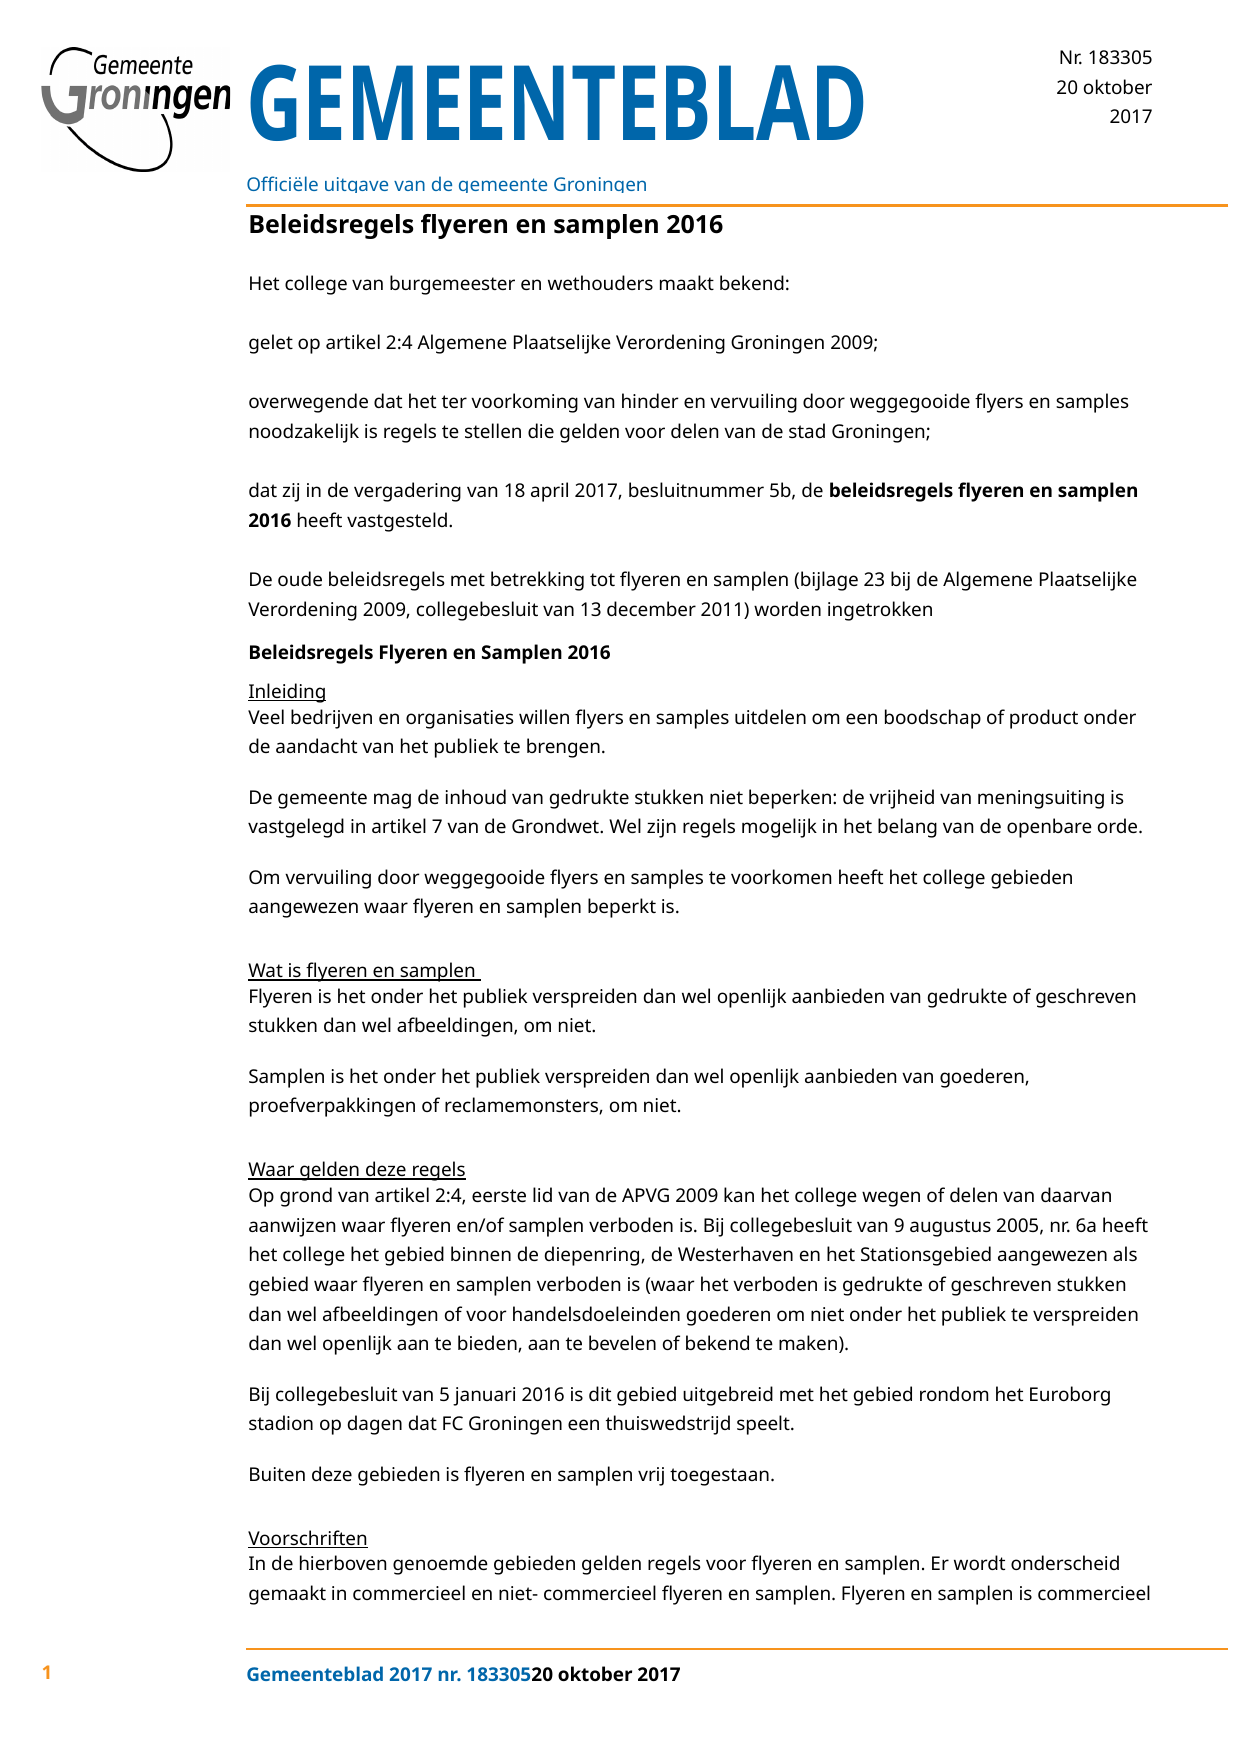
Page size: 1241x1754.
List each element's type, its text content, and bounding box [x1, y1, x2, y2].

picture [41, 47, 231, 172]
text Waar gelden deze regels [248, 1157, 1152, 1182]
text Het college van burgemeester en wethouders maakt bekend: [248, 270, 1152, 296]
text dat zij in de vergadering van 18 april 2017, besluitnummer 5b, de beleidsregels flyeren en samplen 2016 heeft vastgesteld. [248, 477, 1152, 533]
text Beleidsregels flyeren en samplen 2016 [248, 207, 1152, 241]
text Veel bedrijven en organisaties willen flyers en samples uitdelen om een boodschap of product onder de aandacht van het publiek te brengen. [248, 704, 1152, 759]
text Bij collegebesluit van 5 januari 2016 is dit gebied uitgebreid met het gebied rondom het Euroborg stadion op dagen dat FC Groningen een thuiswedstrijd speelt. [248, 1381, 1152, 1436]
text Inleiding [248, 678, 1152, 704]
text overwegende dat het ter voorkoming van hinder en vervuiling door weggegooide flyers en samples noodzakelijk is regels te stellen die gelden voor delen van de stad Groningen; [248, 389, 1152, 444]
text Om vervuiling door weggegooide flyers en samples te voorkomen heeft het college gebieden aangewezen waar flyeren en samplen beperkt is. [248, 864, 1152, 919]
text Op grond van artikel 2:4, eerste lid van de APVG 2009 kan het college wegen of delen van daarvan aanwijzen waar flyeren en/of samplen verboden is. Bij collegebesluit van 9 augustus 2005, nr. 6a heeft het college het gebied binnen de diepenring, de Westerhaven en het Stationsgebied aangewezen als gebied waar flyeren en samplen verboden is (waar het verboden is gedrukte of geschreven stukken dan wel afbeeldingen of voor handelsdoeleinden goederen om niet onder het publiek te verspreiden dan wel openlijk aan te bieden, aan te bevelen of bekend te maken). [248, 1182, 1152, 1356]
text De oude beleidsregels met betrekking tot flyeren en samplen (bijlage 23 bij de Algemene Plaatselijke Verordening 2009, collegebesluit van 13 december 2011) worden ingetrokken [248, 566, 1152, 621]
text De gemeente mag de inhoud van gedrukte stukken niet beperken: de vrijheid van meningsuiting is vastgelegd in artikel 7 van de Grondwet. Wel zijn regels mogelijk in het belang van de openbare orde. [248, 784, 1152, 839]
text Beleidsregels Flyeren en Samplen 2016 [248, 639, 1152, 664]
text Wat is flyeren en samplen [248, 957, 1152, 983]
text Buiten deze gebieden is flyeren en samplen vrij toegestaan. [248, 1461, 1152, 1486]
text gelet op artikel 2:4 Algemene Plaatselijke Verordening Groningen 2009; [248, 329, 1152, 355]
text Samplen is het onder het publiek verspreiden dan wel openlijk aanbieden van goederen, proefverpakkingen of reclamemonsters, om niet. [248, 1063, 1152, 1118]
text Voorschriften [248, 1525, 1152, 1550]
text In de hierboven genoemde gebieden gelden regels voor flyeren en samplen. Er wordt onderscheid gemaakt in commercieel en niet- commercieel flyeren en samplen. Flyeren en samplen is commercieel [248, 1550, 1152, 1606]
text Flyeren is het onder het publiek verspreiden dan wel openlijk aanbieden van gedrukte of geschreven stukken dan wel afbeeldingen, om niet. [248, 983, 1152, 1038]
